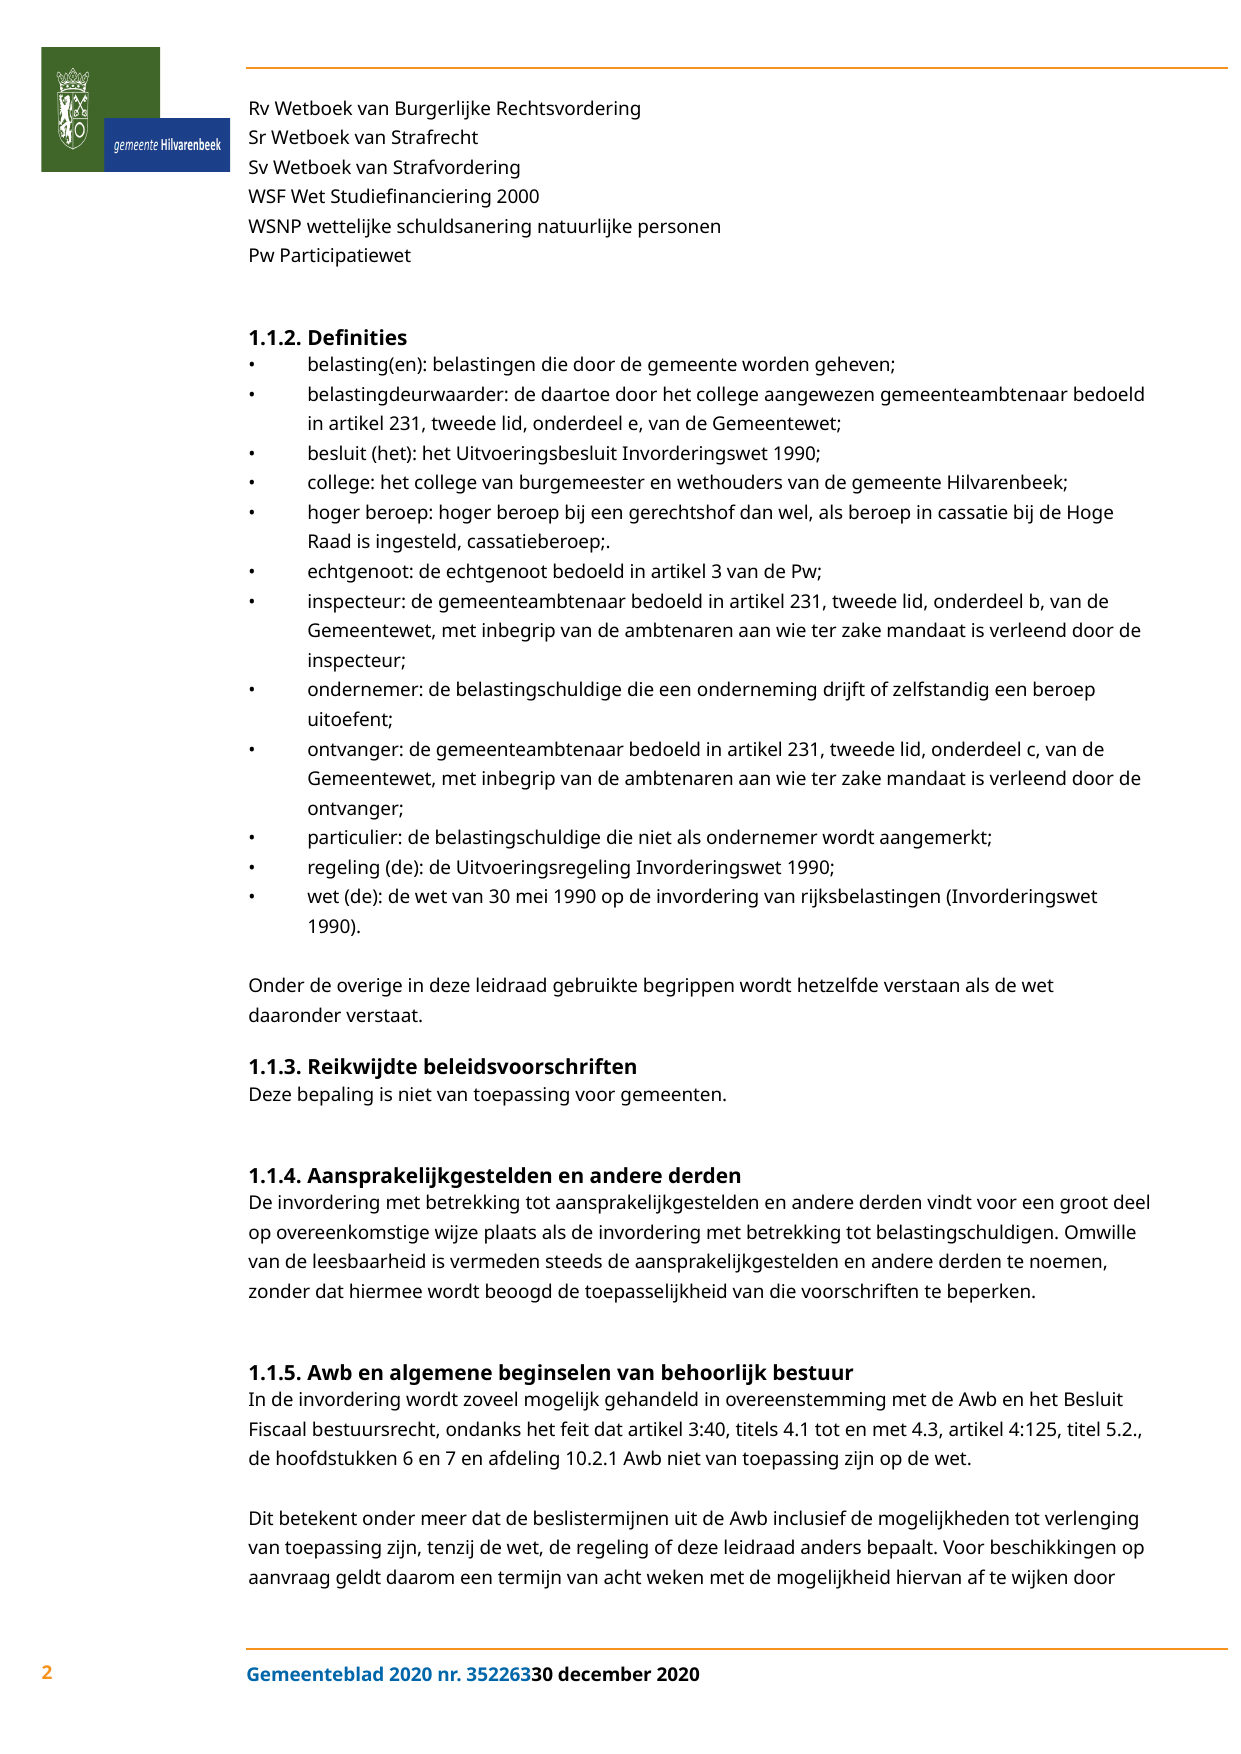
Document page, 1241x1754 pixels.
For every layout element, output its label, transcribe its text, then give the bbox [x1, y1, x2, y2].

list particulier: de belastingschuldige die niet als ondernemer wordt aangemerkt; [248, 824, 1152, 850]
list ondernemer: de belastingschuldige die een onderneming drijft of zelfstandig een beroep uitoefent; [248, 677, 1152, 732]
list regeling (de): de Uitvoeringsregeling Invorderingswet 1990; [248, 854, 1152, 880]
list inspecteur: de gemeenteambtenaar bedoeld in artikel 231, tweede lid, onderdeel b, van de Gemeentewet, met inbegrip van de ambtenaren aan wie ter zake mandaat is verleend door de inspecteur; [248, 588, 1152, 673]
text 1.1.2. Definities [248, 323, 1152, 351]
list hoger beroep: hoger beroep bij een gerechtshof dan wel, als beroep in cassatie bij de Hoge Raad is ingesteld, cassatieberoep;. [248, 499, 1152, 554]
text WSF Wet Studiefinanciering 2000 [248, 183, 1152, 209]
list belasting(en): belastingen die door de gemeente worden geheven; [248, 351, 1152, 377]
list college: het college van burgemeester en wethouders van de gemeente Hilvarenbeek; [248, 469, 1152, 495]
text Deze bepaling is niet van toepassing voor gemeenten. [248, 1081, 1152, 1107]
text 1.1.5. Awb en algemene beginselen van behoorlijk bestuur [248, 1358, 1152, 1386]
list echtgenoot: de echtgenoot bedoeld in artikel 3 van de Pw; [248, 558, 1152, 584]
list belastingdeurwaarder: de daartoe door het college aangewezen gemeenteambtenaar bedoeld in artikel 231, tweede lid, onderdeel e, van de Gemeentewet; [248, 381, 1152, 436]
text De invordering met betrekking tot aansprakelijkgestelden en andere derden vindt voor een groot deel op overeenkomstige wijze plaats als de invordering met betrekking tot belastingschuldigen. Omwille van de leesbaarheid is vermeden steeds de aansprakelijkgestelden en andere derden te noemen, zonder dat hiermee wordt beoogd de toepasselijkheid van die voorschriften te beperken. [248, 1189, 1152, 1304]
text Onder de overige in deze leidraad gebruikte begrippen wordt hetzelfde verstaan als de wet daaronder verstaat. [248, 972, 1152, 1028]
text 1.1.4. Aansprakelijkgestelden en andere derden [248, 1161, 1152, 1189]
list besluit (het): het Uitvoeringsbesluit Invorderingswet 1990; [248, 440, 1152, 466]
text 1.1.3. Reikwijdte beleidsvoorschriften [248, 1052, 1152, 1081]
picture [41, 47, 231, 172]
text Sv Wetboek van Strafvordering [248, 154, 1152, 180]
text Pw Participatiewet [248, 243, 1152, 268]
text Sr Wetboek van Strafrecht [248, 124, 1152, 150]
text Rv Wetboek van Burgerlijke Rechtsvordering [248, 95, 1152, 121]
text In de invordering wordt zoveel mogelijk gehandeld in overeenstemming met de Awb en het Besluit Fiscaal bestuursrecht, ondanks het feit dat artikel 3:40, titels 4.1 tot en met 4.3, artikel 4:125, titel 5.2., de hoofdstukken 6 en 7 en afdeling 10.2.1 Awb niet van toepassing zijn op de wet. [248, 1386, 1152, 1471]
list wet (de): de wet van 30 mei 1990 op de invordering van rijksbelastingen (Invorderingswet 1990). [248, 884, 1152, 939]
text Dit betekent onder meer dat de beslistermijnen uit de Awb inclusief de mogelijkheden tot verlenging van toepassing zijn, tenzij de wet, de regeling of deze leidraad anders bepaalt. Voor beschikkingen op aanvraag geldt daarom een termijn van acht weken met de mogelijkheid hiervan af te wijken door [248, 1505, 1152, 1590]
text WSNP wettelijke schuldsanering natuurlijke personen [248, 213, 1152, 239]
list ontvanger: de gemeenteambtenaar bedoeld in artikel 231, tweede lid, onderdeel c, van de Gemeentewet, met inbegrip van de ambtenaren aan wie ter zake mandaat is verleend door de ontvanger; [248, 736, 1152, 821]
